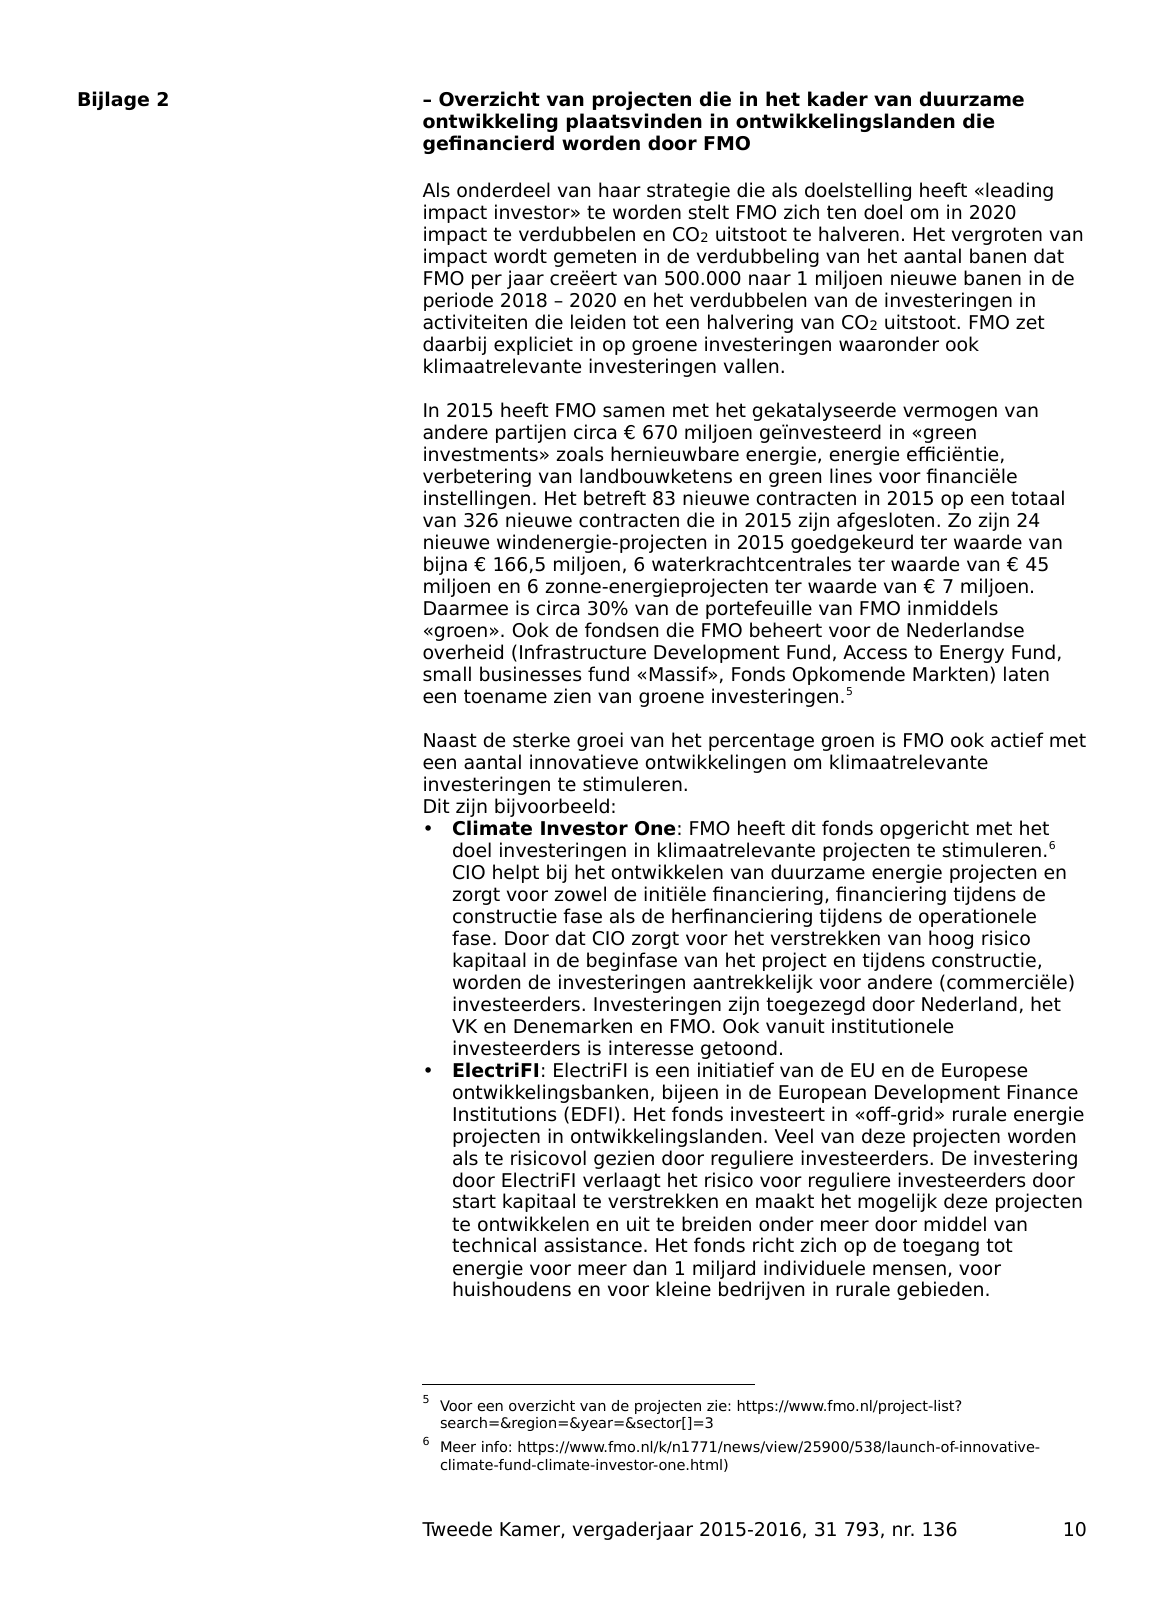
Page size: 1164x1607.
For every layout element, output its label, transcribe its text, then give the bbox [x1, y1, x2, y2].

text In 2015 heeft FMO samen met het gekatalyseerde vermogen van andere partijen circa € 670 miljoen geïnvesteerd in «green investments» zoals hernieuwbare energie, energie efficiëntie, verbetering van landbouwketens en green lines voor financiële instellingen. Het betreft 83 nieuwe contracten in 2015 op een totaal van 326 nieuwe contracten die in 2015 zijn afgesloten. Zo zijn 24 nieuwe windenergie-projecten in 2015 goedgekeurd ter waarde van bijna € 166,5 miljoen, 6 waterkrachtcentrales ter waarde van € 45 miljoen en 6 zonne-energieprojecten ter waarde van € 7 miljoen. Daarmee is circa 30% van de portefeuille van FMO inmiddels «groen». Ook de fondsen die FMO beheert voor de Nederlandse overheid (Infrastructure Development Fund, Access to Energy Fund, small businesses fund «Massif», Fonds Opkomende Markten) laten een toename zien van groene investeringen. [422, 400, 1087, 708]
text Dit zijn bijvoorbeeld: [422, 796, 1087, 818]
text Meer info: https://www.fmo.nl/k/n1771/news/view/25900/538/launch-of-innovative-climate-fund-climate-investor-one.html) [422, 1435, 1087, 1474]
text Voor een overzicht van de projecten zie: https://www.fmo.nl/project-list?search=&region=&year=&sector[]=3 [422, 1393, 1087, 1432]
text Naast de sterke groei van het percentage groen is FMO ook actief met een aantal innovatieve ontwikkelingen om klimaatrelevante investeringen te stimuleren. [422, 730, 1087, 796]
text Als onderdeel van haar strategie die als doelstelling heeft «leading impact investor» te worden stelt FMO zich ten doel om in 2020 impact te verdubbelen en CO2 uitstoot te halveren. Het vergroten van impact wordt gemeten in de verdubbeling van het aantal banen dat FMO per jaar creëert van 500.000 naar 1 miljoen nieuwe banen in de periode 2018 – 2020 en het verdubbelen van de investeringen in activiteiten die leiden tot een halvering van CO2 uitstoot. FMO zet daarbij expliciet in op groene investeringen waaronder ook klimaatrelevante investeringen vallen. [422, 180, 1087, 378]
subtitle Bijlage 2 – Overzicht van projecten die in het kader van duurzame ontwikkeling plaatsvinden in ontwikkelingslanden die gefinancierd worden door FMO [77, 89, 1087, 155]
text • Climate Investor One: FMO heeft dit fonds opgericht met het doel investeringen in klimaatrelevante projecten te stimuleren. CIO helpt bij het ontwikkelen van duurzame energie projecten en zorgt voor zowel de initiële financiering, financiering tijdens de constructie fase als de herfinanciering tijdens de operationele fase. Door dat CIO zorgt voor het verstrekken van hoog risico kapitaal in de beginfase van het project en tijdens constructie, worden de investeringen aantrekkelijk voor andere (commerciële) investeerders. Investeringen zijn toegezegd door Nederland, het VK en Denemarken en FMO. Ook vanuit institutionele investeerders is interesse getoond. [422, 818, 1087, 1059]
text • ElectriFI: ElectriFI is een initiatief van de EU en de Europese ontwikkelingsbanken, bijeen in de European Development Finance Institutions (EDFI). Het fonds investeert in «off-grid» rurale energie projecten in ontwikkelingslanden. Veel van deze projecten worden als te risicovol gezien door reguliere investeerders. De investering door ElectriFI verlaagt het risico voor reguliere investeerders door start kapitaal te verstrekken en maakt het mogelijk deze projecten te ontwikkelen en uit te breiden onder meer door middel van technical assistance. Het fonds richt zich op de toegang tot energie voor meer dan 1 miljard individuele mensen, voor huishoudens en voor kleine bedrijven in rurale gebieden. [422, 1059, 1087, 1301]
